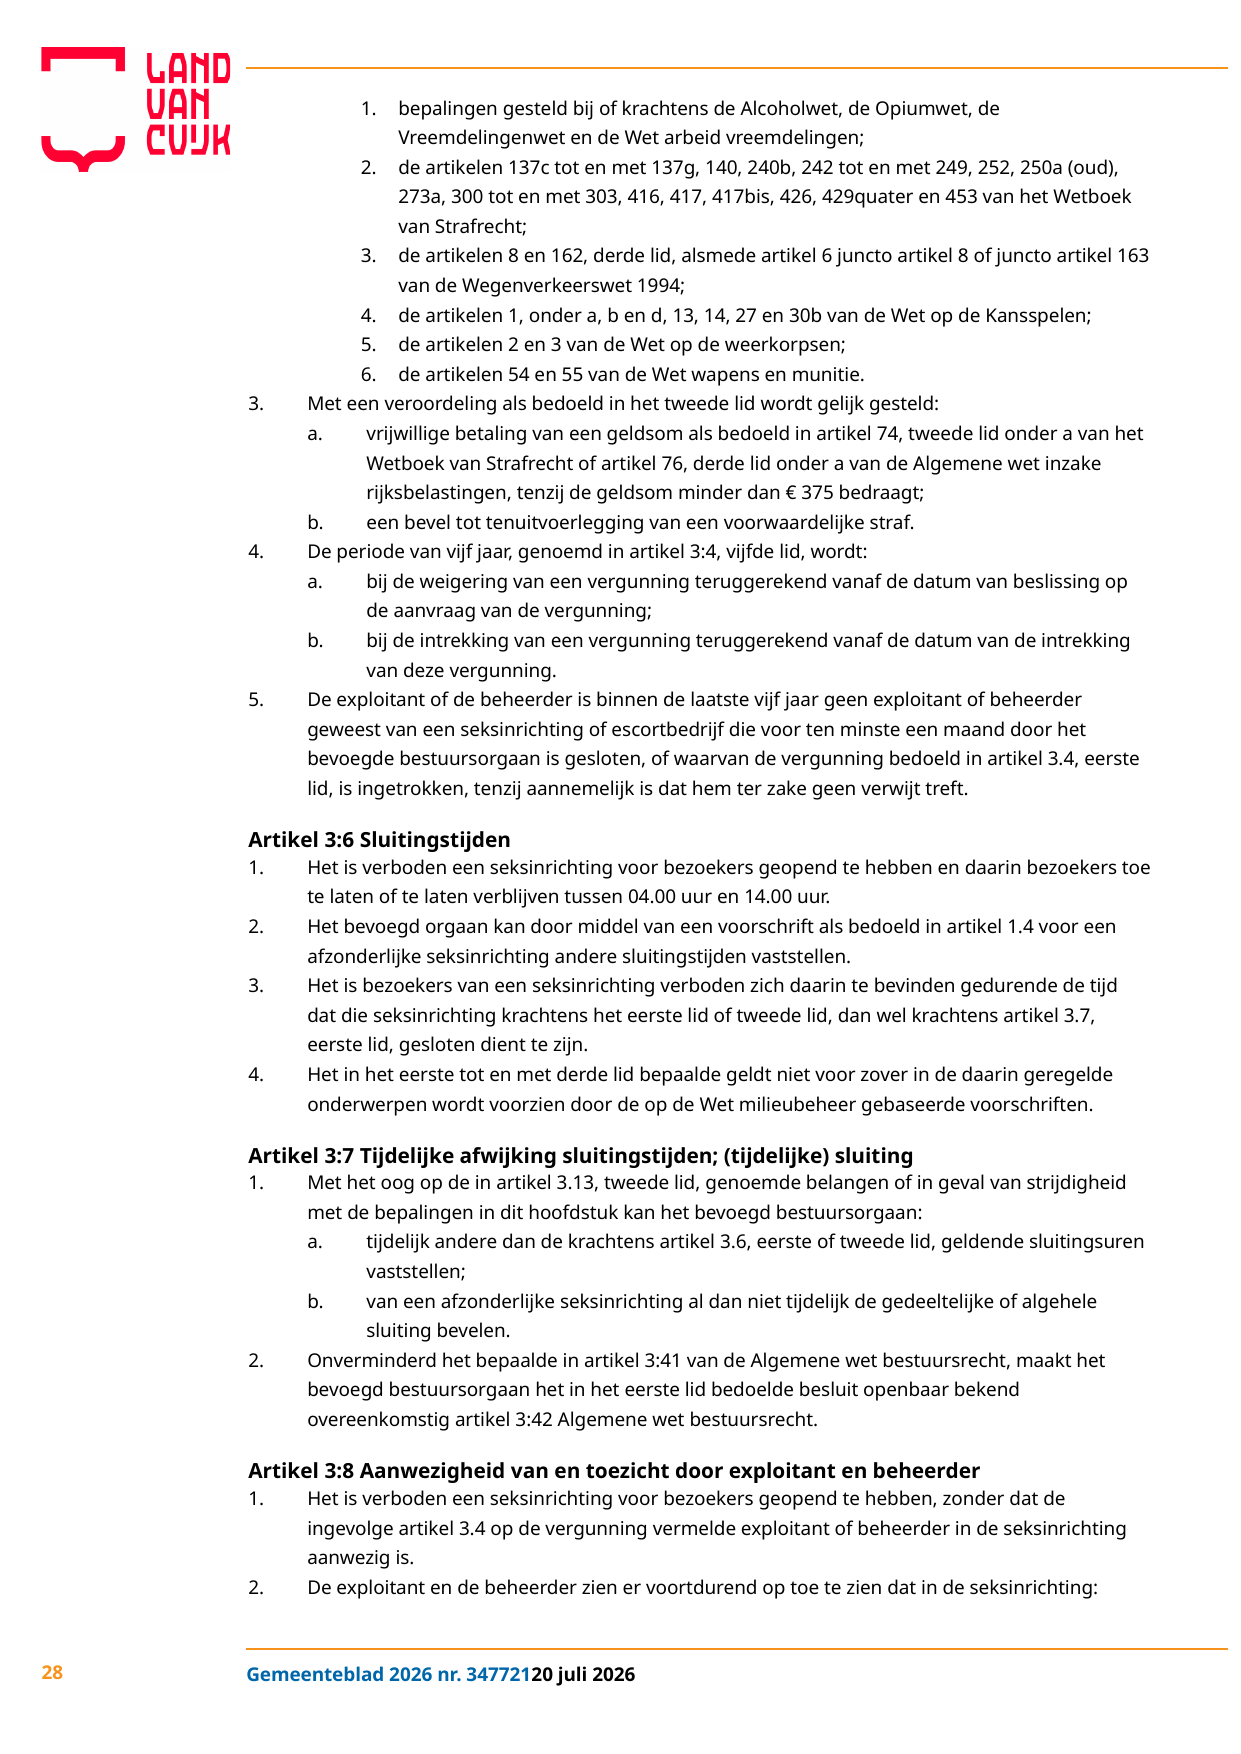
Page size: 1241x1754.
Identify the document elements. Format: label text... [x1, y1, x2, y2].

list Met het oog op de in artikel 3.13, tweede lid, genoemde belangen of in geval van strijdigheid met de bepalingen in dit hoofdstuk kan het bevoegd bestuursorgaan: [248, 1169, 1152, 1225]
list Met een veroordeling als bedoeld in het tweede lid wordt gelijk gesteld: [248, 391, 1152, 416]
list Het is verboden een seksinrichting voor bezoekers geopend te hebben en daarin bezoekers toe te laten of te laten verblijven tussen 04.00 uur en 14.00 uur. [248, 854, 1152, 909]
list van een afzonderlijke seksinrichting al dan niet tijdelijk de gedeeltelijke of algehele sluiting bevelen. [307, 1288, 1152, 1343]
text Artikel 3:7 Tijdelijke afwijking sluitingstijden; (tijdelijke) sluiting [248, 1141, 1152, 1169]
list de artikelen 137c tot en met 137g, 140, 240b, 242 tot en met 249, 252, 250a (oud), 273a, 300 tot en met 303, 416, 417, 417bis, 426, 429quater en 453 van het Wetboek van Strafrecht; [361, 154, 1152, 239]
list bij de weigering van een vergunning teruggerekend vanaf de datum van beslissing op de aanvraag van de vergunning; [307, 568, 1152, 623]
list Het is verboden een seksinrichting voor bezoekers geopend te hebben, zonder dat de ingevolge artikel 3.4 op de vergunning vermelde exploitant of beheerder in de seksinrichting aanwezig is. [248, 1485, 1152, 1570]
list een bevel tot tenuitvoerlegging van een voorwaardelijke straf. [307, 509, 1152, 535]
list de artikelen 1, onder a, b en d, 13, 14, 27 en 30b van de Wet op de Kansspelen; [361, 302, 1152, 328]
list De exploitant of de beheerder is binnen de laatste vijf jaar geen exploitant of beheerder geweest van een seksinrichting of escortbedrijf die voor ten minste een maand door het bevoegde bestuursorgaan is gesloten, of waarvan de vergunning bedoeld in artikel 3.4, eerste lid, is ingetrokken, tenzij aannemelijk is dat hem ter zake geen verwijt treft. [248, 686, 1152, 801]
list de artikelen 2 en 3 van de Wet op de weerkorpsen; [361, 331, 1152, 357]
list tijdelijk andere dan de krachtens artikel 3.6, eerste of tweede lid, geldende sluitingsuren vaststellen; [307, 1229, 1152, 1284]
picture [41, 47, 231, 172]
list De periode van vijf jaar, genoemd in artikel 3:4, vijfde lid, wordt: [248, 538, 1152, 564]
list bij de intrekking van een vergunning teruggerekend vanaf de datum van de intrekking van deze vergunning. [307, 627, 1152, 683]
list vrijwillige betaling van een geldsom als bedoeld in artikel 74, tweede lid onder a van het Wetboek van Strafrecht of artikel 76, derde lid onder a van de Algemene wet inzake rijksbelastingen, tenzij de geldsom minder dan € 375 bedraagt; [307, 420, 1152, 505]
list bepalingen gesteld bij of krachtens de Alcoholwet, de Opiumwet, de Vreemdelingenwet en de Wet arbeid vreemdelingen; [361, 95, 1152, 150]
list Onverminderd het bepaalde in artikel 3:41 van de Algemene wet bestuursrecht, maakt het bevoegd bestuursorgaan het in het eerste lid bedoelde besluit openbaar bekend overeenkomstig artikel 3:42 Algemene wet bestuursrecht. [248, 1347, 1152, 1432]
text Artikel 3:8 Aanwezigheid van en toezicht door exploitant en beheerder [248, 1457, 1152, 1485]
list Het is bezoekers van een seksinrichting verboden zich daarin te bevinden gedurende de tijd dat die seksinrichting krachtens het eerste lid of tweede lid, dan wel krachtens artikel 3.7, eerste lid, gesloten dient te zijn. [248, 972, 1152, 1057]
list de artikelen 8 en 162, derde lid, alsmede artikel 6 juncto artikel 8 of juncto artikel 163 van de Wegenverkeerswet 1994; [361, 243, 1152, 298]
list de artikelen 54 en 55 van de Wet wapens en munitie. [361, 361, 1152, 387]
list De exploitant en de beheerder zien er voortdurend op toe te zien dat in de seksinrichting: [248, 1574, 1152, 1599]
list Het in het eerste tot en met derde lid bepaalde geldt niet voor zover in de daarin geregelde onderwerpen wordt voorzien door de op de Wet milieubeheer gebaseerde voorschriften. [248, 1061, 1152, 1116]
text Artikel 3:6 Sluitingstijden [248, 826, 1152, 854]
list Het bevoegd orgaan kan door middel van een voorschrift als bedoeld in artikel 1.4 voor een afzonderlijke seksinrichting andere sluitingstijden vaststellen. [248, 913, 1152, 968]
